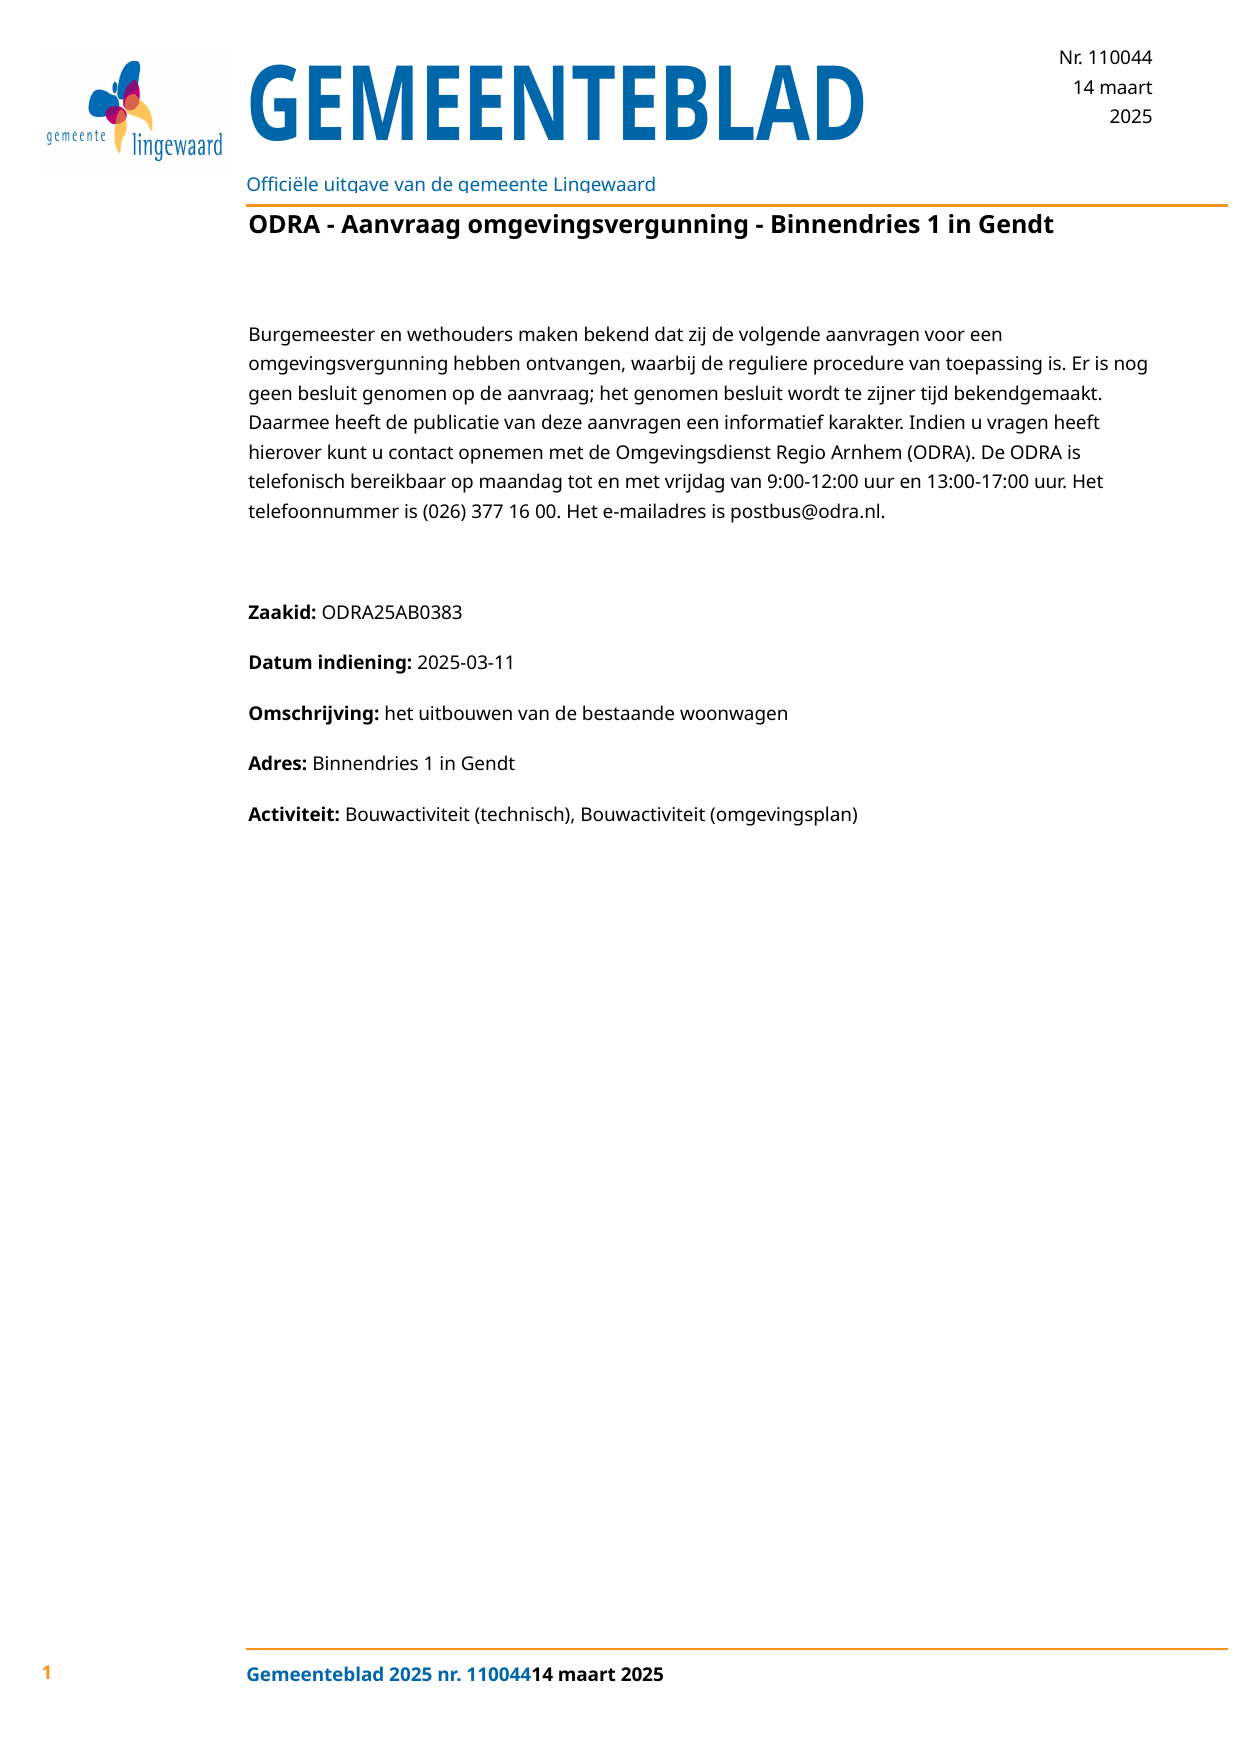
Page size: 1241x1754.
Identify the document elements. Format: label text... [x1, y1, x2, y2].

text Activiteit: Bouwactiviteit (technisch), Bouwactiviteit (omgevingsplan) [248, 801, 1152, 826]
text ODRA - Aanvraag omgevingsvergunning - Binnendries 1 in Gendt [248, 207, 1152, 241]
picture [41, 47, 231, 172]
text Zaakid: ODRA25AB0383 [248, 599, 1152, 625]
text Omschrijving: het uitbouwen van de bestaande woonwagen [248, 700, 1152, 726]
text Adres: Binnendries 1 in Gendt [248, 750, 1152, 776]
text Burgemeester en wethouders maken bekend dat zij de volgende aanvragen voor een omgevingsvergunning hebben ontvangen, waarbij de reguliere procedure van toepassing is. Er is nog geen besluit genomen op de aanvraag; het genomen besluit wordt te zijner tijd bekendgemaakt. Daarmee heeft de publicatie van deze aanvragen een informatief karakter. Indien u vragen heeft hierover kunt u contact opnemen met de Omgevingsdienst Regio Arnhem (ODRA). De ODRA is telefonisch bereikbaar op maandag tot en met vrijdag van 9:00-12:00 uur en 13:00-17:00 uur. Het telefoonnummer is (026) 377 16 00. Het e-mailadres is postbus@odra.nl. [248, 321, 1152, 524]
text Datum indiening: 2025-03-11 [248, 649, 1152, 675]
